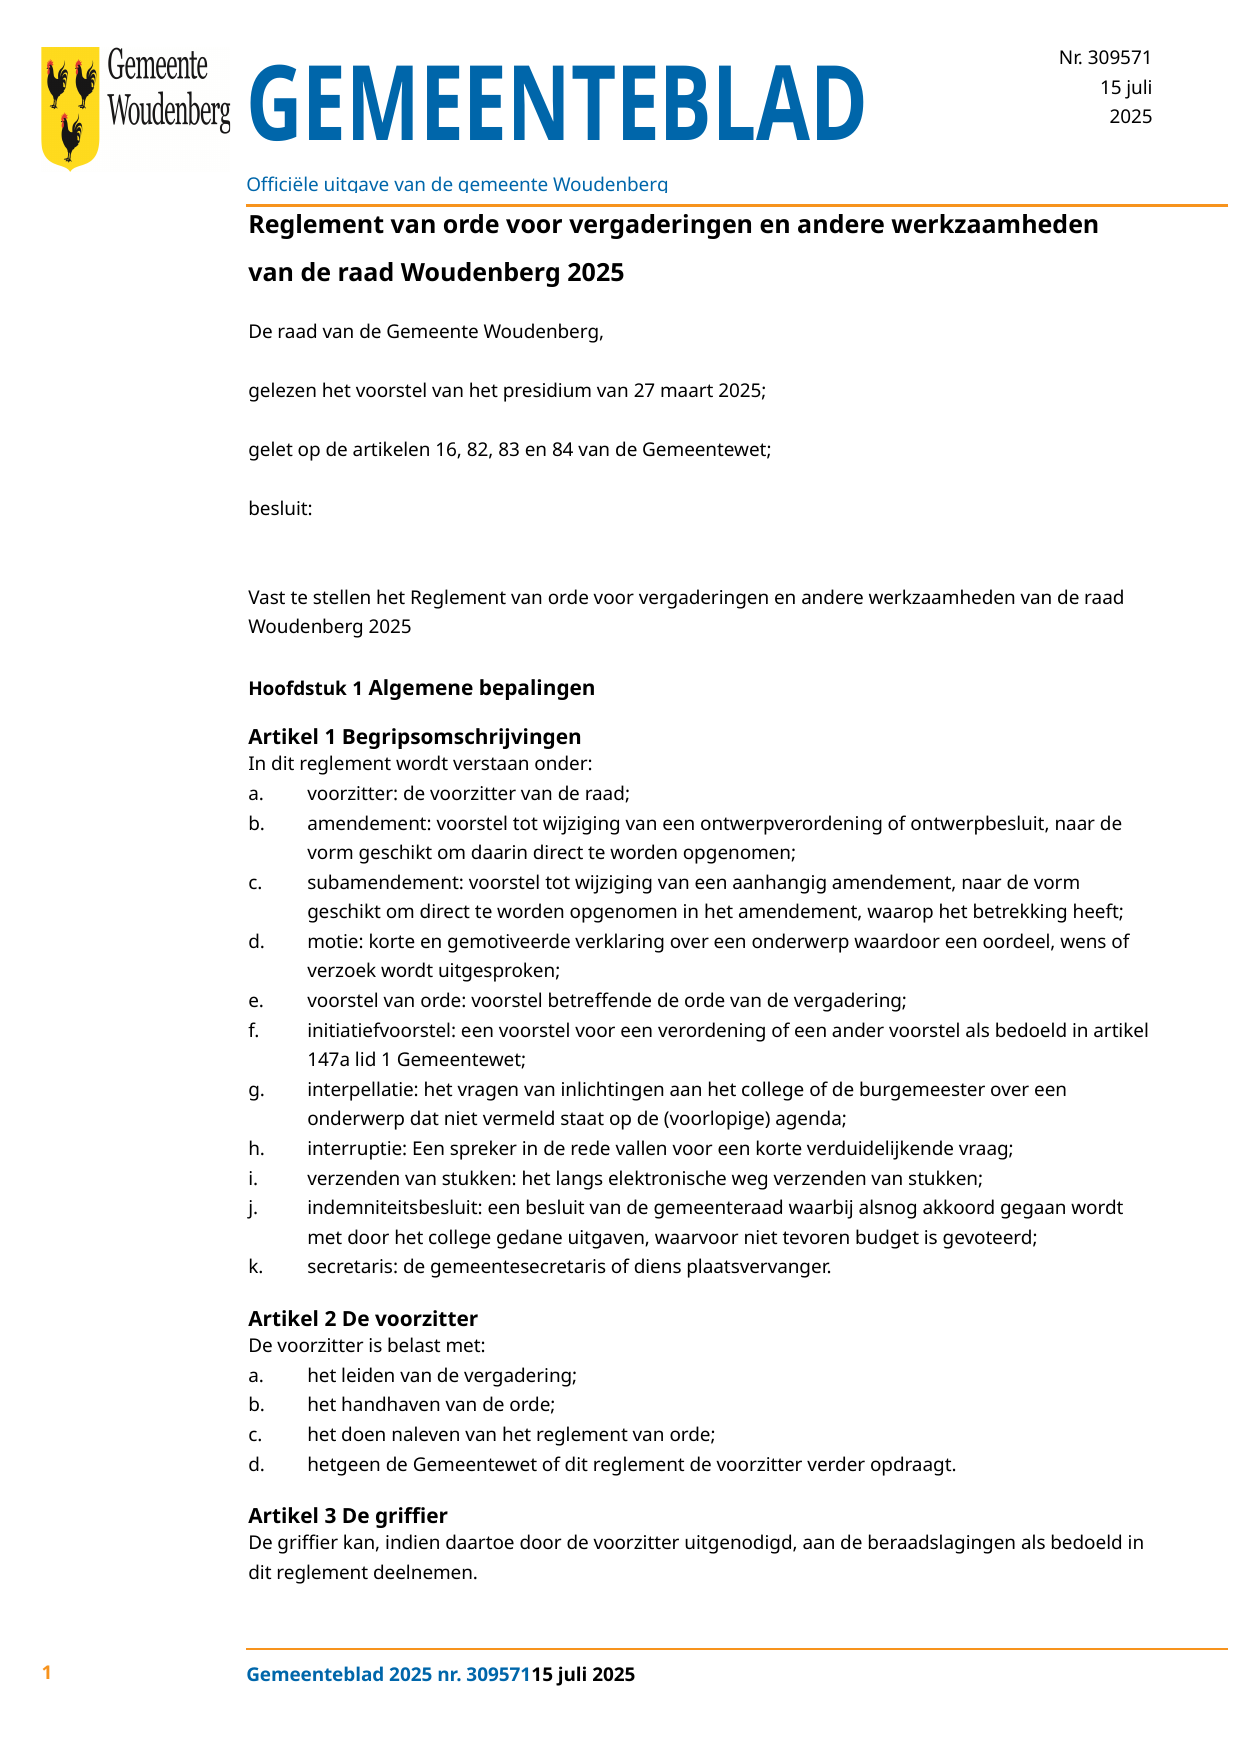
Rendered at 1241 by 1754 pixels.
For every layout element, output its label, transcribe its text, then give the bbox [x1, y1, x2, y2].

list hetgeen de Gemeentewet of dit reglement de voorzitter verder opdraagt. [248, 1451, 1152, 1476]
list het doen naleven van het reglement van orde; [248, 1421, 1152, 1447]
list voorzitter: de voorzitter van de raad; [248, 780, 1152, 806]
list motie: korte en gemotiveerde verklaring over een onderwerp waardoor een oordeel, wens of verzoek wordt uitgesproken; [248, 928, 1152, 983]
text Reglement van orde voor vergaderingen en andere werkzaamheden van de raad Woudenberg 2025 [248, 207, 1152, 288]
list voorstel van orde: voorstel betreffende de orde van de vergadering; [248, 987, 1152, 1013]
text In dit reglement wordt verstaan onder: [248, 751, 1152, 776]
text gelet op de artikelen 16, 82, 83 en 84 van de Gemeentewet; [248, 436, 1152, 462]
text Hoofdstuk 1 Algemene bepalingen [248, 673, 1152, 701]
text Artikel 3 De griffier [248, 1501, 1152, 1529]
list verzenden van stukken: het langs elektronische weg verzenden van stukken; [248, 1165, 1152, 1191]
text De raad van de Gemeente Woudenberg, [248, 318, 1152, 344]
list amendement: voorstel tot wijziging van een ontwerpverordening of ontwerpbesluit, naar de vorm geschikt om daarin direct te worden opgenomen; [248, 810, 1152, 865]
text gelezen het voorstel van het presidium van 27 maart 2025; [248, 377, 1152, 403]
list interpellatie: het vragen van inlichtingen aan het college of de burgemeester over een onderwerp dat niet vermeld staat op de (voorlopige) agenda; [248, 1076, 1152, 1131]
list interruptie: Een spreker in de rede vallen voor een korte verduidelijkende vraag; [248, 1135, 1152, 1161]
text Artikel 1 Begripsomschrijvingen [248, 722, 1152, 751]
list subamendement: voorstel tot wijziging van een aanhangig amendement, naar de vorm geschikt om direct te worden opgenomen in het amendement, waarop het betrekking heeft; [248, 869, 1152, 924]
text De griffier kan, indien daartoe door de voorzitter uitgenodigd, aan de beraadslagingen als bedoeld in dit reglement deelnemen. [248, 1529, 1152, 1585]
text Artikel 2 De voorzitter [248, 1304, 1152, 1332]
text De voorzitter is belast met: [248, 1332, 1152, 1358]
text Vast te stellen het Reglement van orde voor vergaderingen en andere werkzaamheden van de raad Woudenberg 2025 [248, 584, 1152, 639]
list indemniteitsbesluit: een besluit van de gemeenteraad waarbij alsnog akkoord gegaan wordt met door het college gedane uitgaven, waarvoor niet tevoren budget is gevoteerd; [248, 1194, 1152, 1250]
list het handhaven van de orde; [248, 1392, 1152, 1417]
list secretaris: de gemeentesecretaris of diens plaatsvervanger. [248, 1253, 1152, 1279]
list het leiden van de vergadering; [248, 1362, 1152, 1388]
text besluit: [248, 495, 1152, 521]
picture [41, 47, 231, 172]
list initiatiefvoorstel: een voorstel voor een verordening of een ander voorstel als bedoeld in artikel 147a lid 1 Gemeentewet; [248, 1017, 1152, 1072]
